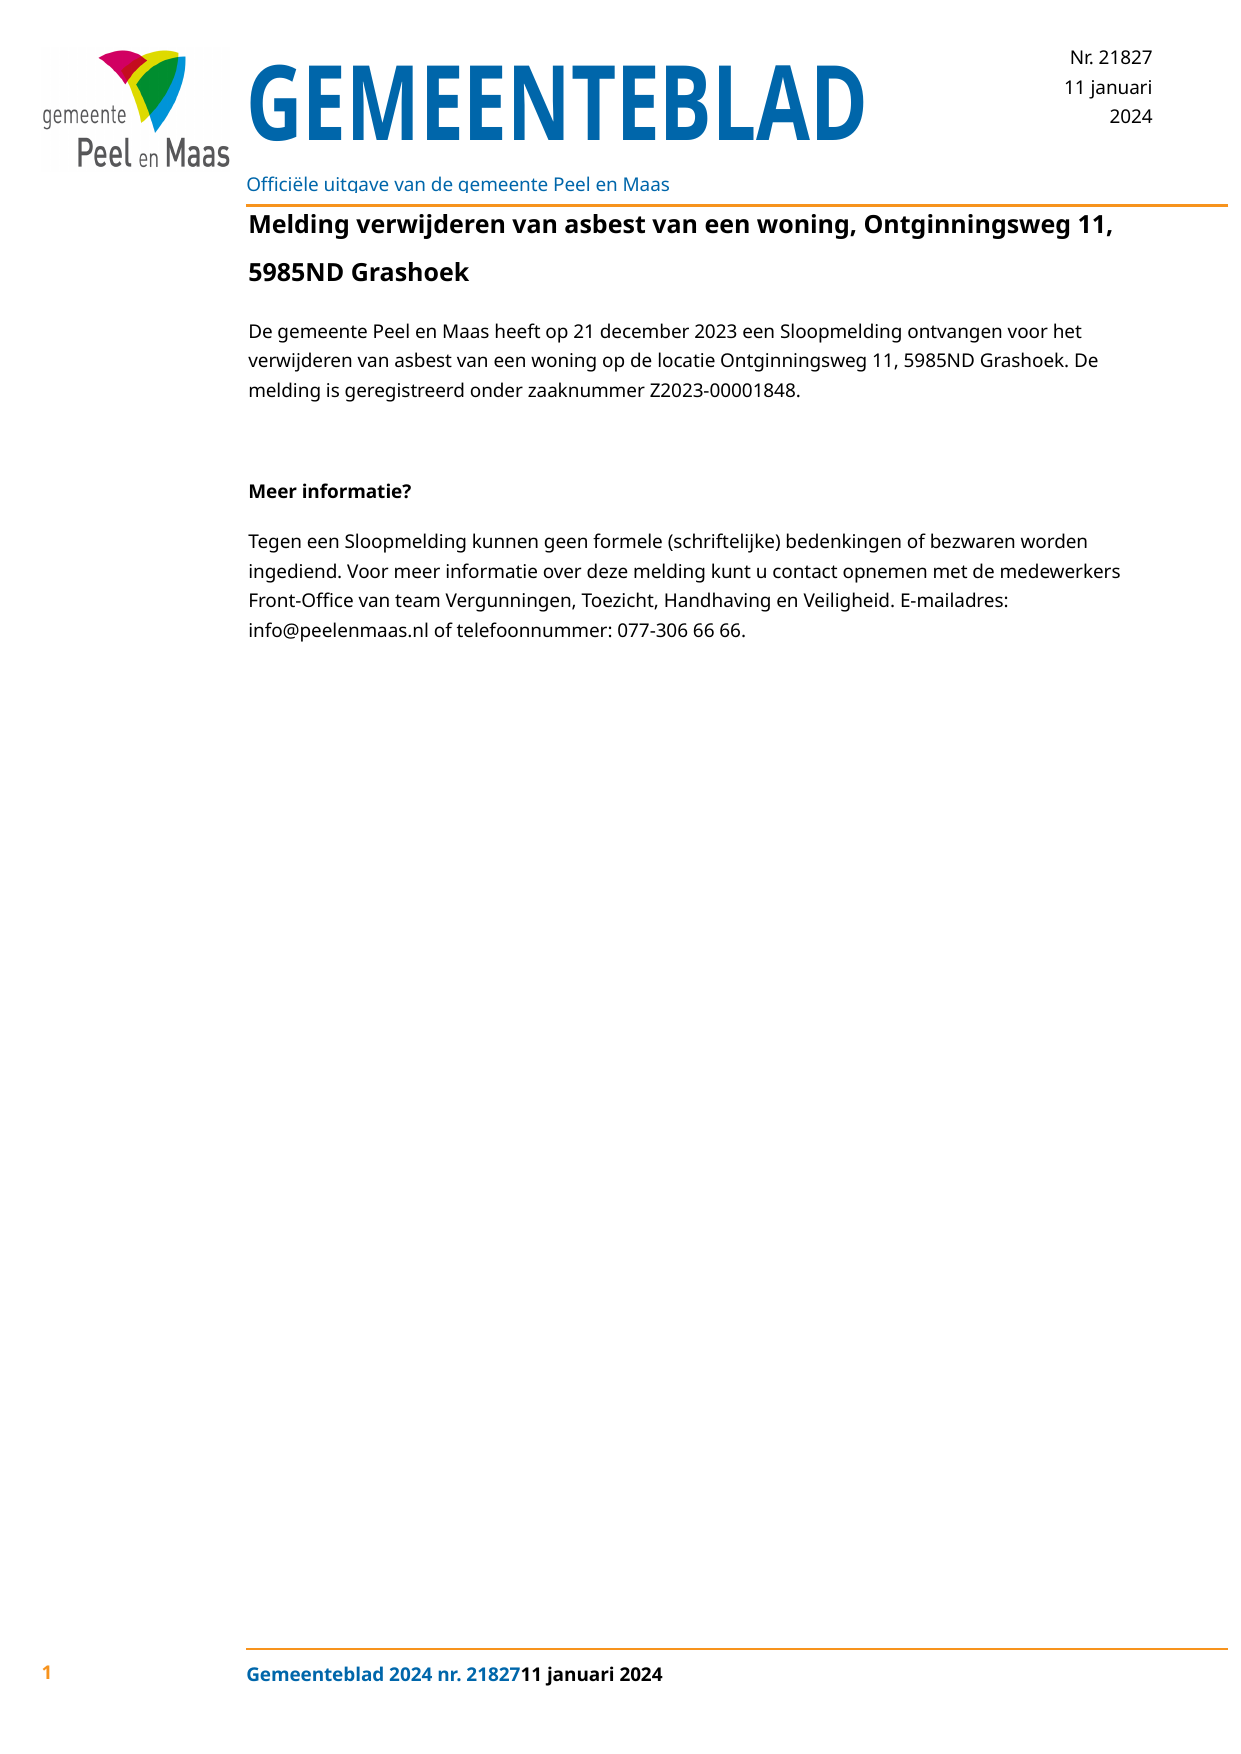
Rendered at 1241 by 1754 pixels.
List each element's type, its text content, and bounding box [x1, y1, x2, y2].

text Meer informatie? [248, 478, 1152, 504]
text De gemeente Peel en Maas heeft op 21 december 2023 een Sloopmelding ontvangen voor het verwijderen van asbest van een woning op de locatie Ontginningsweg 11, 5985ND Grashoek. De melding is geregistreerd onder zaaknummer Z2023-00001848. [248, 318, 1152, 403]
text Tegen een Sloopmelding kunnen geen formele (schriftelijke) bedenkingen of bezwaren worden ingediend. Voor meer informatie over deze melding kunt u contact opnemen met de medewerkers Front-Office van team Vergunningen, Toezicht, Handhaving en Veiligheid. E-mailadres: info@peelenmaas.nl of telefoonnummer: 077-306 66 66. [248, 528, 1152, 643]
picture [41, 47, 231, 172]
text Melding verwijderen van asbest van een woning, Ontginningsweg 11, 5985ND Grashoek [248, 207, 1152, 288]
